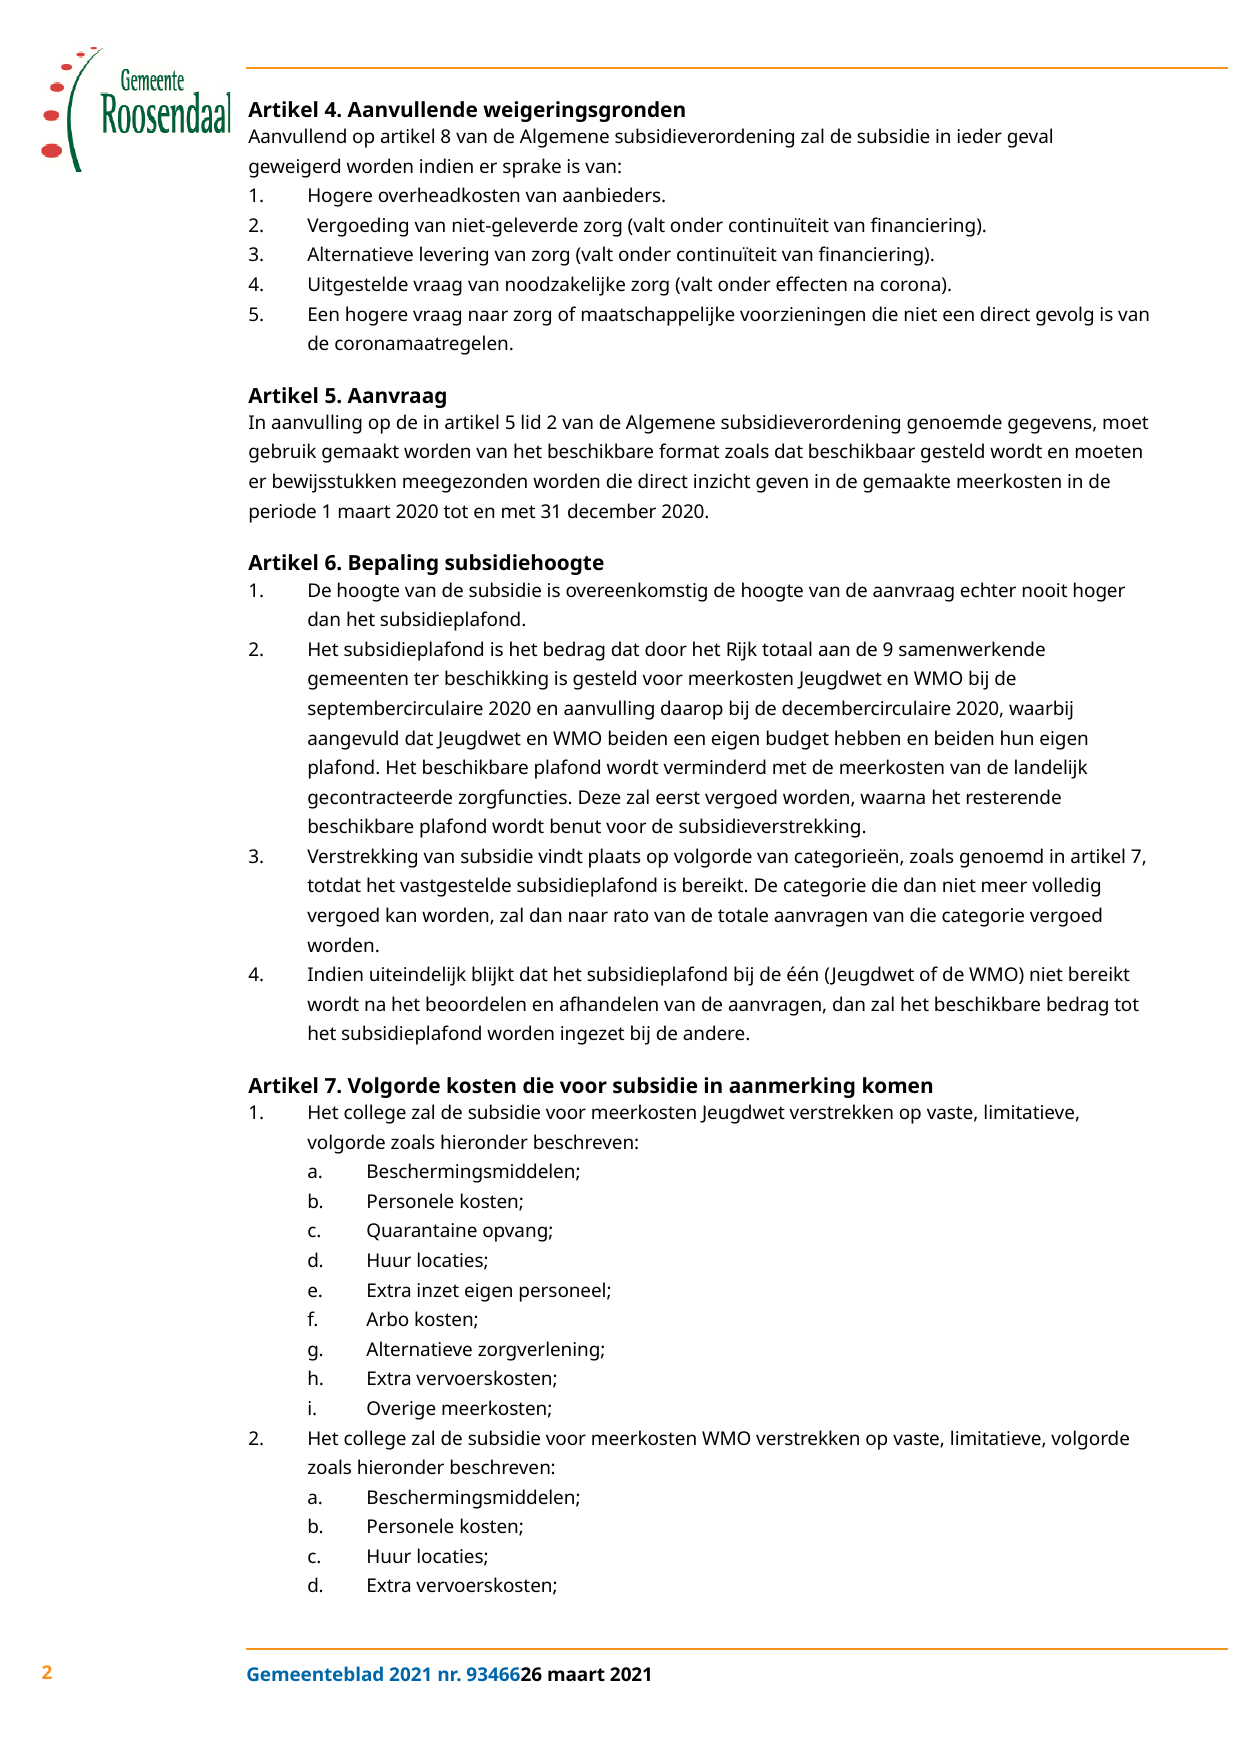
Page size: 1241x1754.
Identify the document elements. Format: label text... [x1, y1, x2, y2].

text Artikel 7. Volgorde kosten die voor subsidie in aanmerking komen [248, 1071, 1152, 1099]
list Arbo kosten; [307, 1306, 1152, 1332]
picture [41, 47, 231, 172]
list Huur locaties; [307, 1543, 1152, 1569]
text Artikel 4. Aanvullende weigeringsgronden [248, 95, 1152, 123]
list Vergoeding van niet-geleverde zorg (valt onder continuïteit van financiering). [248, 212, 1152, 238]
list Hogere overheadkosten van aanbieders. [248, 182, 1152, 208]
list Huur locaties; [307, 1247, 1152, 1273]
list Extra vervoerskosten; [307, 1366, 1152, 1391]
text Artikel 5. Aanvraag [248, 381, 1152, 409]
list De hoogte van de subsidie is overeenkomstig de hoogte van de aanvraag echter nooit hoger dan het subsidieplafond. [248, 577, 1152, 632]
list Alternatieve levering van zorg (valt onder continuïteit van financiering). [248, 242, 1152, 267]
list Indien uiteindelijk blijkt dat het subsidieplafond bij de één (Jeugdwet of de WMO) niet bereikt wordt na het beoordelen en afhandelen van de aanvragen, dan zal het beschikbare bedrag tot het subsidieplafond worden ingezet bij de andere. [248, 961, 1152, 1046]
list Personele kosten; [307, 1513, 1152, 1539]
text Artikel 6. Bepaling subsidiehoogte [248, 548, 1152, 577]
list Verstrekking van subsidie vindt plaats op volgorde van categorieën, zoals genoemd in artikel 7, totdat het vastgestelde subsidieplafond is bereikt. De categorie die dan niet meer volledig vergoed kan worden, zal dan naar rato van de totale aanvragen van die categorie vergoed worden. [248, 843, 1152, 957]
list Extra vervoerskosten; [307, 1573, 1152, 1598]
list Beschermingsmiddelen; [307, 1158, 1152, 1184]
list Uitgestelde vraag van noodzakelijke zorg (valt onder effecten na corona). [248, 271, 1152, 297]
list Beschermingsmiddelen; [307, 1484, 1152, 1510]
list Een hogere vraag naar zorg of maatschappelijke voorzieningen die niet een direct gevolg is van de coronamaatregelen. [248, 301, 1152, 356]
text Aanvullend op artikel 8 van de Algemene subsidieverordening zal de subsidie in ieder geval geweigerd worden indien er sprake is van: [248, 123, 1152, 178]
list Overige meerkosten; [307, 1395, 1152, 1421]
list Personele kosten; [307, 1188, 1152, 1214]
list Alternatieve zorgverlening; [307, 1336, 1152, 1362]
text In aanvulling op de in artikel 5 lid 2 van de Algemene subsidieverordening genoemde gegevens, moet gebruik gemaakt worden van het beschikbare format zoals dat beschikbaar gesteld wordt en moeten er bewijsstukken meegezonden worden die direct inzicht geven in de gemaakte meerkosten in de periode 1 maart 2020 tot en met 31 december 2020. [248, 409, 1152, 524]
list Het college zal de subsidie voor meerkosten WMO verstrekken op vaste, limitatieve, volgorde zoals hieronder beschreven: [248, 1425, 1152, 1480]
list Het college zal de subsidie voor meerkosten Jeugdwet verstrekken op vaste, limitatieve, volgorde zoals hieronder beschreven: [248, 1099, 1152, 1155]
list Het subsidieplafond is het bedrag dat door het Rijk totaal aan de 9 samenwerkende gemeenten ter beschikking is gesteld voor meerkosten Jeugdwet en WMO bij de septembercirculaire 2020 en aanvulling daarop bij de decembercirculaire 2020, waarbij aangevuld dat Jeugdwet en WMO beiden een eigen budget hebben en beiden hun eigen plafond. Het beschikbare plafond wordt verminderd met de meerkosten van de landelijk gecontracteerde zorgfuncties. Deze zal eerst vergoed worden, waarna het resterende beschikbare plafond wordt benut voor de subsidieverstrekking. [248, 636, 1152, 839]
list Quarantaine opvang; [307, 1218, 1152, 1243]
list Extra inzet eigen personeel; [307, 1277, 1152, 1303]
